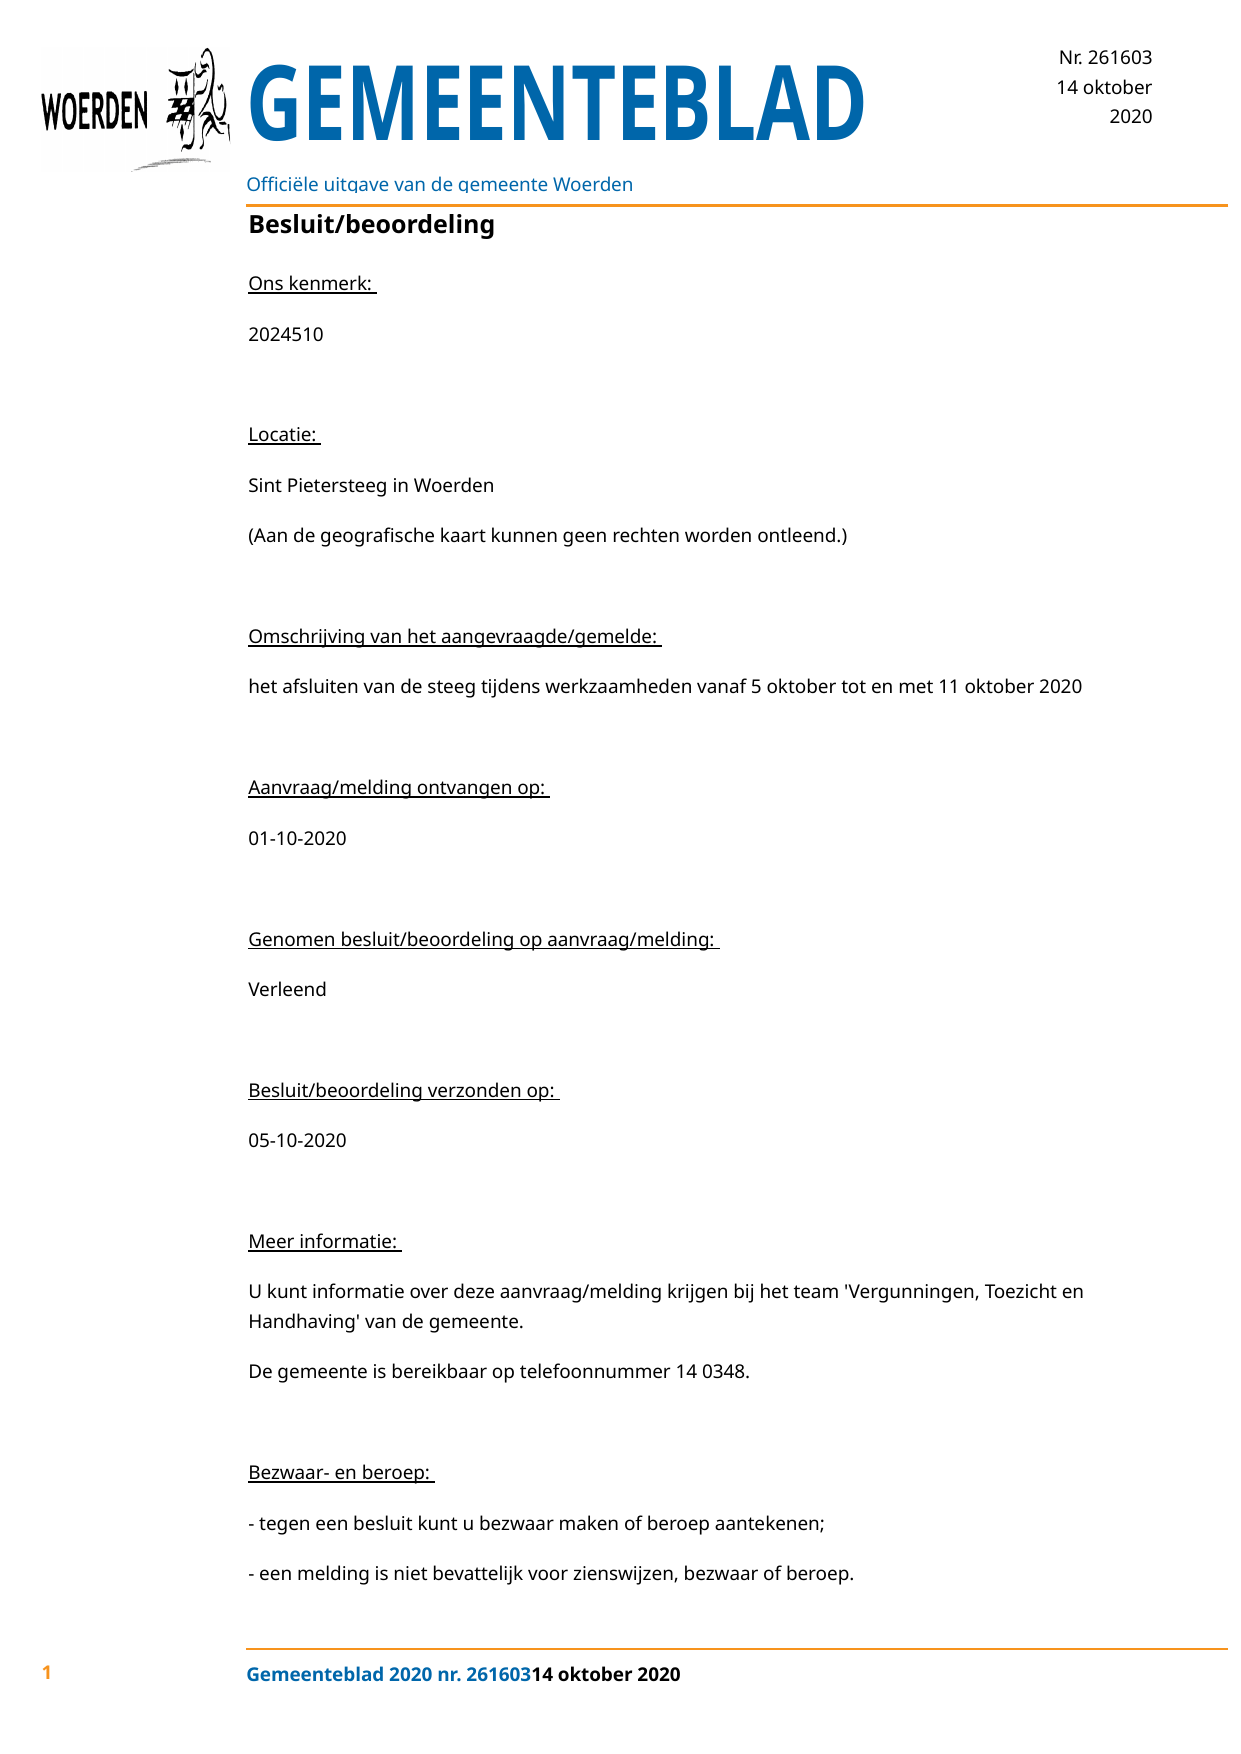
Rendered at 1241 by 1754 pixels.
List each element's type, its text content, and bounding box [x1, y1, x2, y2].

text Omschrijving van het aangevraagde/gemelde: [248, 623, 1152, 649]
text het afsluiten van de steeg tijdens werkzaamheden vanaf 5 oktober tot en met 11 oktober 2020 [248, 674, 1152, 699]
text De gemeente is bereikbaar op telefoonnummer 14 0348. [248, 1359, 1152, 1384]
text (Aan de geografische kaart kunnen geen rechten worden ontleend.) [248, 522, 1152, 548]
text Besluit/beoordeling [248, 207, 1152, 241]
text - tegen een besluit kunt u bezwaar maken of beroep aantekenen; [248, 1510, 1152, 1536]
text Ons kenmerk: [248, 270, 1152, 296]
text Genomen besluit/beoordeling op aanvraag/melding: [248, 926, 1152, 951]
text Verleend [248, 976, 1152, 1002]
text Meer informatie: [248, 1228, 1152, 1254]
text Sint Pietersteeg in Woerden [248, 472, 1152, 498]
text 01-10-2020 [248, 825, 1152, 851]
text Aanvraag/melding ontvangen op: [248, 774, 1152, 800]
text 2024510 [248, 321, 1152, 346]
picture [41, 47, 231, 172]
text - een melding is niet bevattelijk voor zienswijzen, bezwaar of beroep. [248, 1560, 1152, 1586]
text U kunt informatie over deze aanvraag/melding krijgen bij het team 'Vergunningen, Toezicht en Handhaving' van de gemeente. [248, 1279, 1152, 1334]
text 05-10-2020 [248, 1127, 1152, 1153]
text Bezwaar- en beroep: [248, 1459, 1152, 1485]
text Besluit/beoordeling verzonden op: [248, 1077, 1152, 1103]
text Locatie: [248, 422, 1152, 447]
